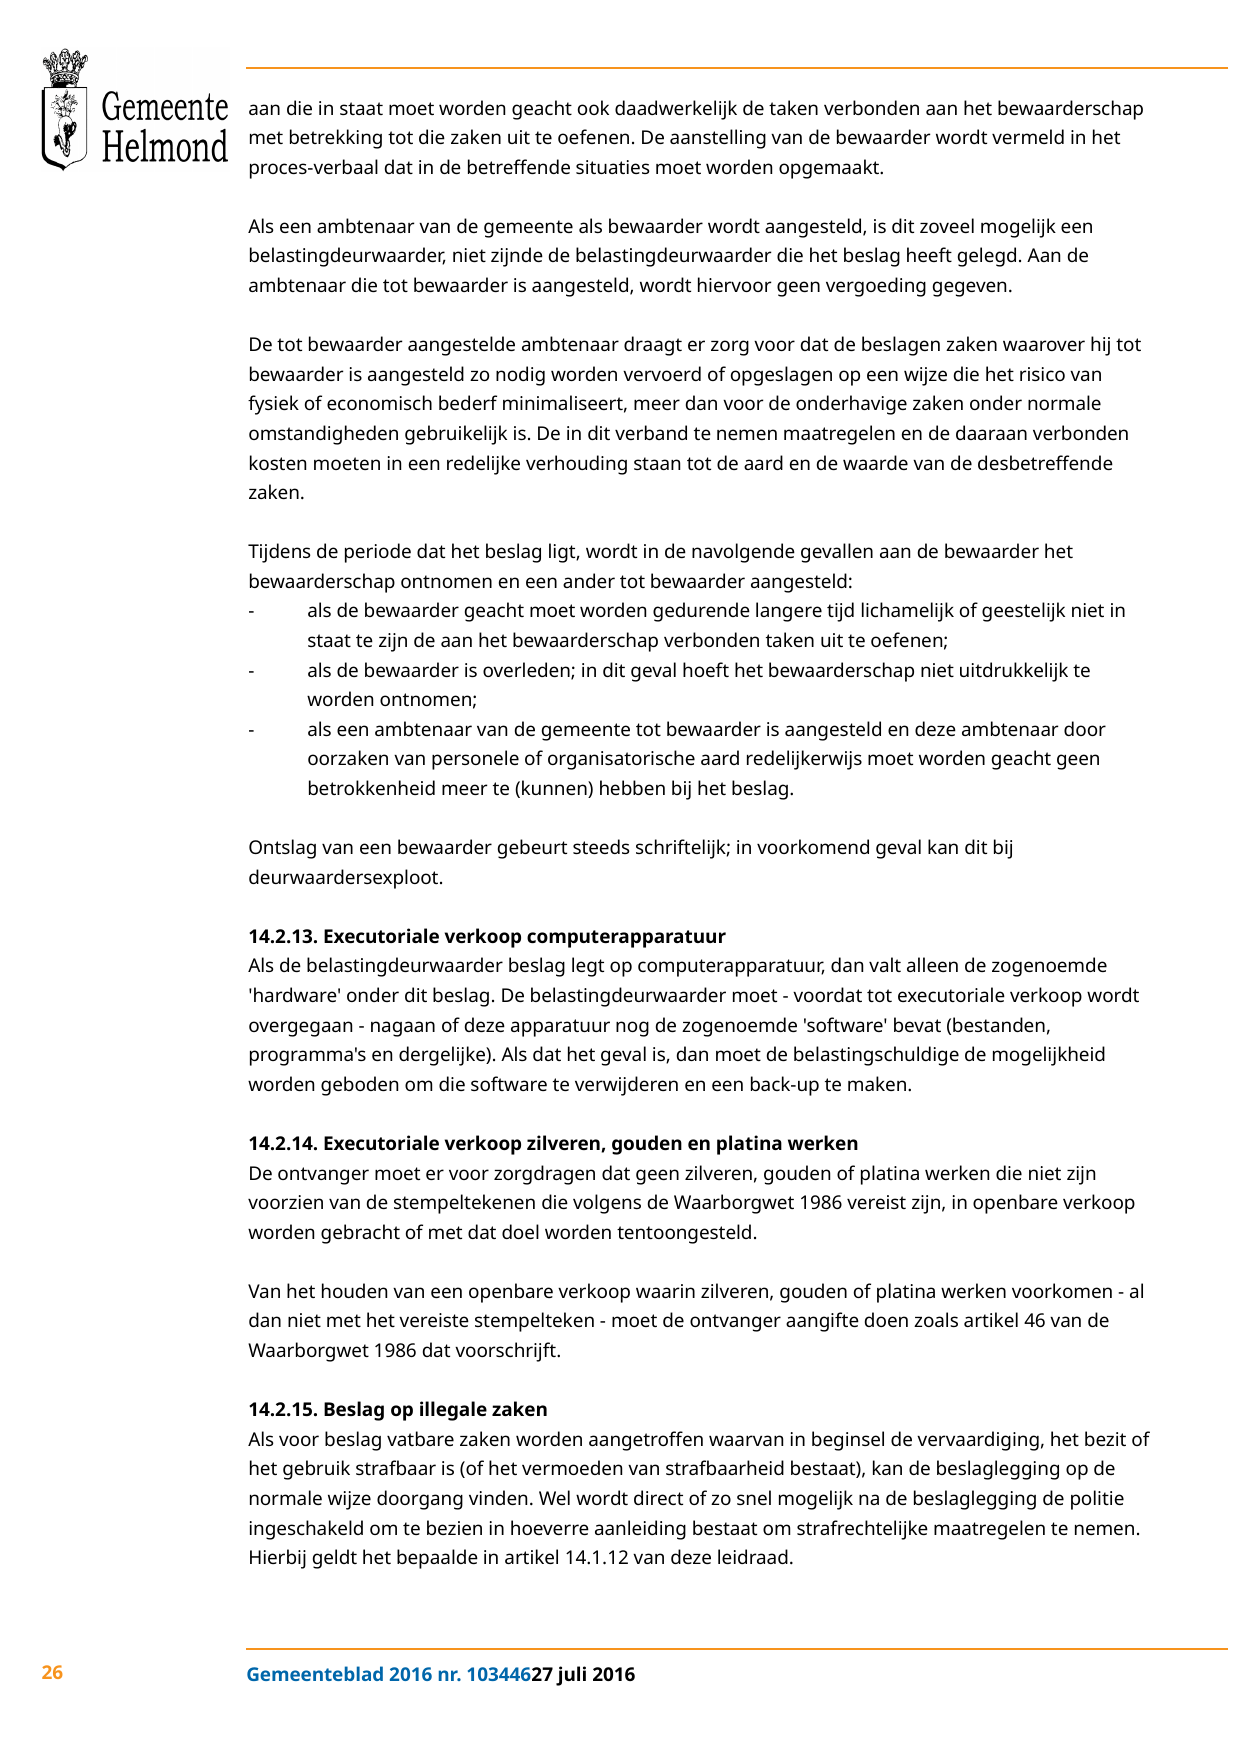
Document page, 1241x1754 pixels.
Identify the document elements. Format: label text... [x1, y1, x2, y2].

list als een ambtenaar van de gemeente tot bewaarder is aangesteld en deze ambtenaar door oorzaken van personele of organisatorische aard redelijkerwijs moet worden geacht geen betrokkenheid meer te (kunnen) hebben bij het beslag. [248, 716, 1152, 801]
text 14.2.14. Executoriale verkoop zilveren, gouden en platina werken [248, 1130, 1152, 1156]
text Als de belastingdeurwaarder beslag legt op computerapparatuur, dan valt alleen de zogenoemde 'hardware' onder dit beslag. De belastingdeurwaarder moet - voordat tot executoriale verkoop wordt overgegaan - nagaan of deze apparatuur nog de zogenoemde 'software' bevat (bestanden, programma's en dergelijke). Als dat het geval is, dan moet de belastingschuldige de mogelijkheid worden geboden om die software te verwijderen en een back-up te maken. [248, 953, 1152, 1097]
text Ontslag van een bewaarder gebeurt steeds schriftelijk; in voorkomend geval kan dit bij deurwaardersexploot. [248, 834, 1152, 890]
text De tot bewaarder aangestelde ambtenaar draagt er zorg voor dat de beslagen zaken waarover hij tot bewaarder is aangesteld zo nodig worden vervoerd of opgeslagen op een wijze die het risico van fysiek of economisch bederf minimaliseert, meer dan voor de onderhavige zaken onder normale omstandigheden gebruikelijk is. De in dit verband te nemen maatregelen en de daaraan verbonden kosten moeten in een redelijke verhouding staan tot de aard en de waarde van de desbetreffende zaken. [248, 331, 1152, 505]
text Van het houden van een openbare verkoop waarin zilveren, gouden of platina werken voorkomen - al dan niet met het vereiste stempelteken - moet de ontvanger aangifte doen zoals artikel 46 van de Waarborgwet 1986 dat voorschrijft. [248, 1278, 1152, 1363]
list als de bewaarder is overleden; in dit geval hoeft het bewaarderschap niet uitdrukkelijk te worden ontnomen; [248, 657, 1152, 712]
text Als voor beslag vatbare zaken worden aangetroffen waarvan in beginsel de vervaardiging, het bezit of het gebruik strafbaar is (of het vermoeden van strafbaarheid bestaat), kan de beslaglegging op de normale wijze doorgang vinden. Wel wordt direct of zo snel mogelijk na de beslaglegging de politie ingeschakeld om te bezien in hoeverre aanleiding bestaat om strafrechtelijke maatregelen te nemen. Hierbij geldt het bepaalde in artikel 14.1.12 van deze leidraad. [248, 1426, 1152, 1570]
text 14.2.13. Executoriale verkoop computerapparatuur [248, 923, 1152, 949]
picture [41, 47, 231, 172]
text Als een ambtenaar van de gemeente als bewaarder wordt aangesteld, is dit zoveel mogelijk een belastingdeurwaarder, niet zijnde de belastingdeurwaarder die het beslag heeft gelegd. Aan de ambtenaar die tot bewaarder is aangesteld, wordt hiervoor geen vergoeding gegeven. [248, 213, 1152, 298]
list als de bewaarder geacht moet worden gedurende langere tijd lichamelijk of geestelijk niet in staat te zijn de aan het bewaarderschap verbonden taken uit te oefenen; [248, 598, 1152, 653]
text Tijdens de periode dat het beslag ligt, wordt in de navolgende gevallen aan de bewaarder het bewaarderschap ontnomen en een ander tot bewaarder aangesteld: [248, 538, 1152, 594]
text De ontvanger moet er voor zorgdragen dat geen zilveren, gouden of platina werken die niet zijn voorzien van de stempeltekenen die volgens de Waarborgwet 1986 vereist zijn, in openbare verkoop worden gebracht of met dat doel worden tentoongesteld. [248, 1160, 1152, 1245]
text aan die in staat moet worden geacht ook daadwerkelijk de taken verbonden aan het bewaarderschap met betrekking tot die zaken uit te oefenen. De aanstelling van de bewaarder wordt vermeld in het proces-verbaal dat in de betreffende situaties moet worden opgemaakt. [248, 95, 1152, 180]
text 14.2.15. Beslag op illegale zaken [248, 1396, 1152, 1422]
